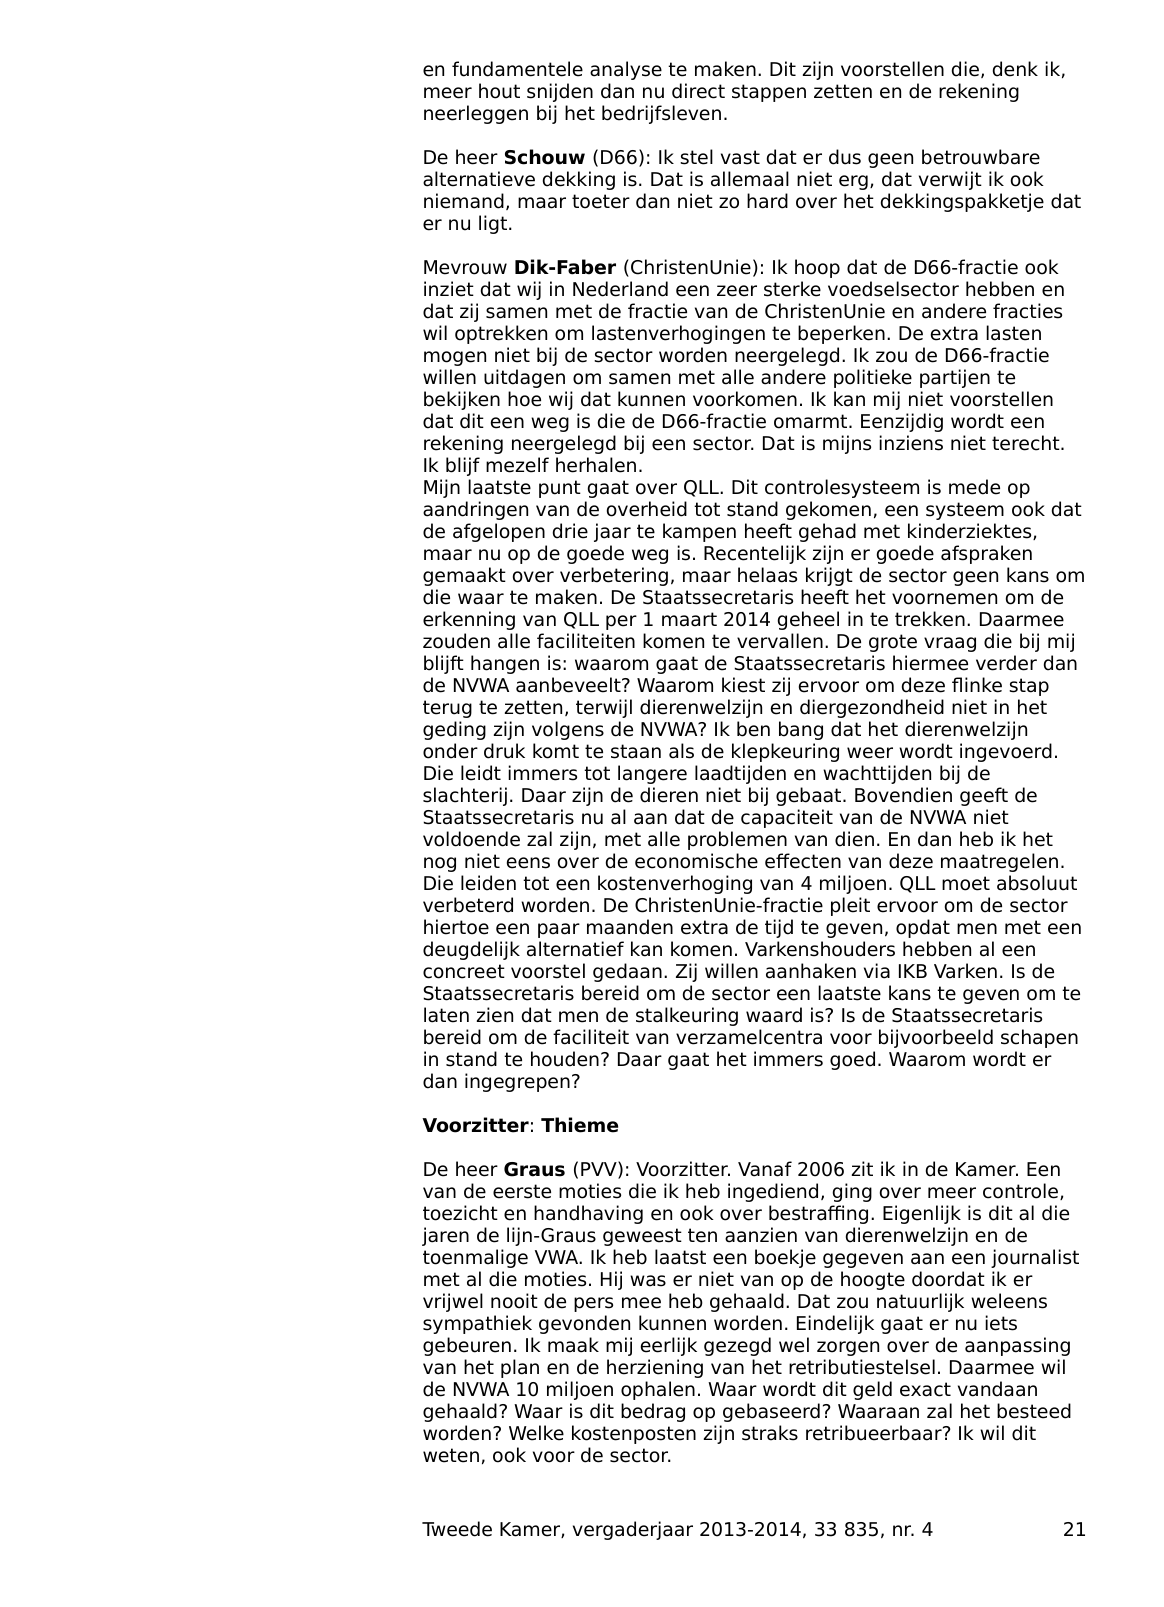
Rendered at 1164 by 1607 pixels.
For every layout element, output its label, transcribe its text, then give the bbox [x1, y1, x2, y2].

text Mevrouw Dik-Faber (ChristenUnie): Ik hoop dat de D66-fractie ook inziet dat wij in Nederland een zeer sterke voedselsector hebben en dat zij samen met de fractie van de ChristenUnie en andere fracties wil optrekken om lastenverhogingen te beperken. De extra lasten mogen niet bij de sector worden neergelegd. Ik zou de D66-fractie willen uitdagen om samen met alle andere politieke partijen te bekijken hoe wij dat kunnen voorkomen. Ik kan mij niet voorstellen dat dit een weg is die de D66-fractie omarmt. Eenzijdig wordt een rekening neergelegd bij een sector. Dat is mijns inziens niet terecht. Ik blijf mezelf herhalen. [422, 257, 1087, 477]
text De heer Graus (PVV): Voorzitter. Vanaf 2006 zit ik in de Kamer. Een van de eerste moties die ik heb ingediend, ging over meer controle, toezicht en handhaving en ook over bestraffing. Eigenlijk is dit al die jaren de lijn-Graus geweest ten aanzien van dierenwelzijn en de toenmalige VWA. Ik heb laatst een boekje gegeven aan een journalist met al die moties. Hij was er niet van op de hoogte doordat ik er vrijwel nooit de pers mee heb gehaald. Dat zou natuurlijk weleens sympathiek gevonden kunnen worden. Eindelijk gaat er nu iets gebeuren. Ik maak mij eerlijk gezegd wel zorgen over de aanpassing van het plan en de herziening van het retributiestelsel. Daarmee wil de NVWA 10 miljoen ophalen. Waar wordt dit geld exact vandaan gehaald? Waar is dit bedrag op gebaseerd? Waaraan zal het besteed worden? Welke kostenposten zijn straks retribueerbaar? Ik wil dit weten, ook voor de sector. [422, 1159, 1087, 1467]
text Mijn laatste punt gaat over QLL. Dit controlesysteem is mede op aandringen van de overheid tot stand gekomen, een systeem ook dat de afgelopen drie jaar te kampen heeft gehad met kinderziektes, maar nu op de goede weg is. Recentelijk zijn er goede afspraken gemaakt over verbetering, maar helaas krijgt de sector geen kans om die waar te maken. De Staatssecretaris heeft het voornemen om de erkenning van QLL per 1 maart 2014 geheel in te trekken. Daarmee zouden alle faciliteiten komen te vervallen. De grote vraag die bij mij blijft hangen is: waarom gaat de Staatssecretaris hiermee verder dan de NVWA aanbeveelt? Waarom kiest zij ervoor om deze flinke stap terug te zetten, terwijl dierenwelzijn en diergezondheid niet in het geding zijn volgens de NVWA? Ik ben bang dat het dierenwelzijn onder druk komt te staan als de klepkeuring weer wordt ingevoerd. Die leidt immers tot langere laadtijden en wachttijden bij de slachterij. Daar zijn de dieren niet bij gebaat. Bovendien geeft de Staatssecretaris nu al aan dat de capaciteit van de NVWA niet voldoende zal zijn, met alle problemen van dien. En dan heb ik het nog niet eens over de economische effecten van deze maatregelen. Die leiden tot een kostenverhoging van 4 miljoen. QLL moet absoluut verbeterd worden. De ChristenUnie-fractie pleit ervoor om de sector hiertoe een paar maanden extra de tijd te geven, opdat men met een deugdelijk alternatief kan komen. Varkenshouders hebben al een concreet voorstel gedaan. Zij willen aanhaken via IKB Varken. Is de Staatssecretaris bereid om de sector een laatste kans te geven om te laten zien dat men de stalkeuring waard is? Is de Staatssecretaris bereid om de faciliteit van verzamelcentra voor bijvoorbeeld schapen in stand te houden? Daar gaat het immers goed. Waarom wordt er dan ingegrepen? [422, 477, 1087, 1092]
text en fundamentele analyse te maken. Dit zijn voorstellen die, denk ik, meer hout snijden dan nu direct stappen zetten en de rekening neerleggen bij het bedrijfsleven. [422, 59, 1087, 125]
text De heer Schouw (D66): Ik stel vast dat er dus geen betrouwbare alternatieve dekking is. Dat is allemaal niet erg, dat verwijt ik ook niemand, maar toeter dan niet zo hard over het dekkingspakketje dat er nu ligt. [422, 147, 1087, 235]
text Voorzitter: Thieme [422, 1115, 1087, 1137]
